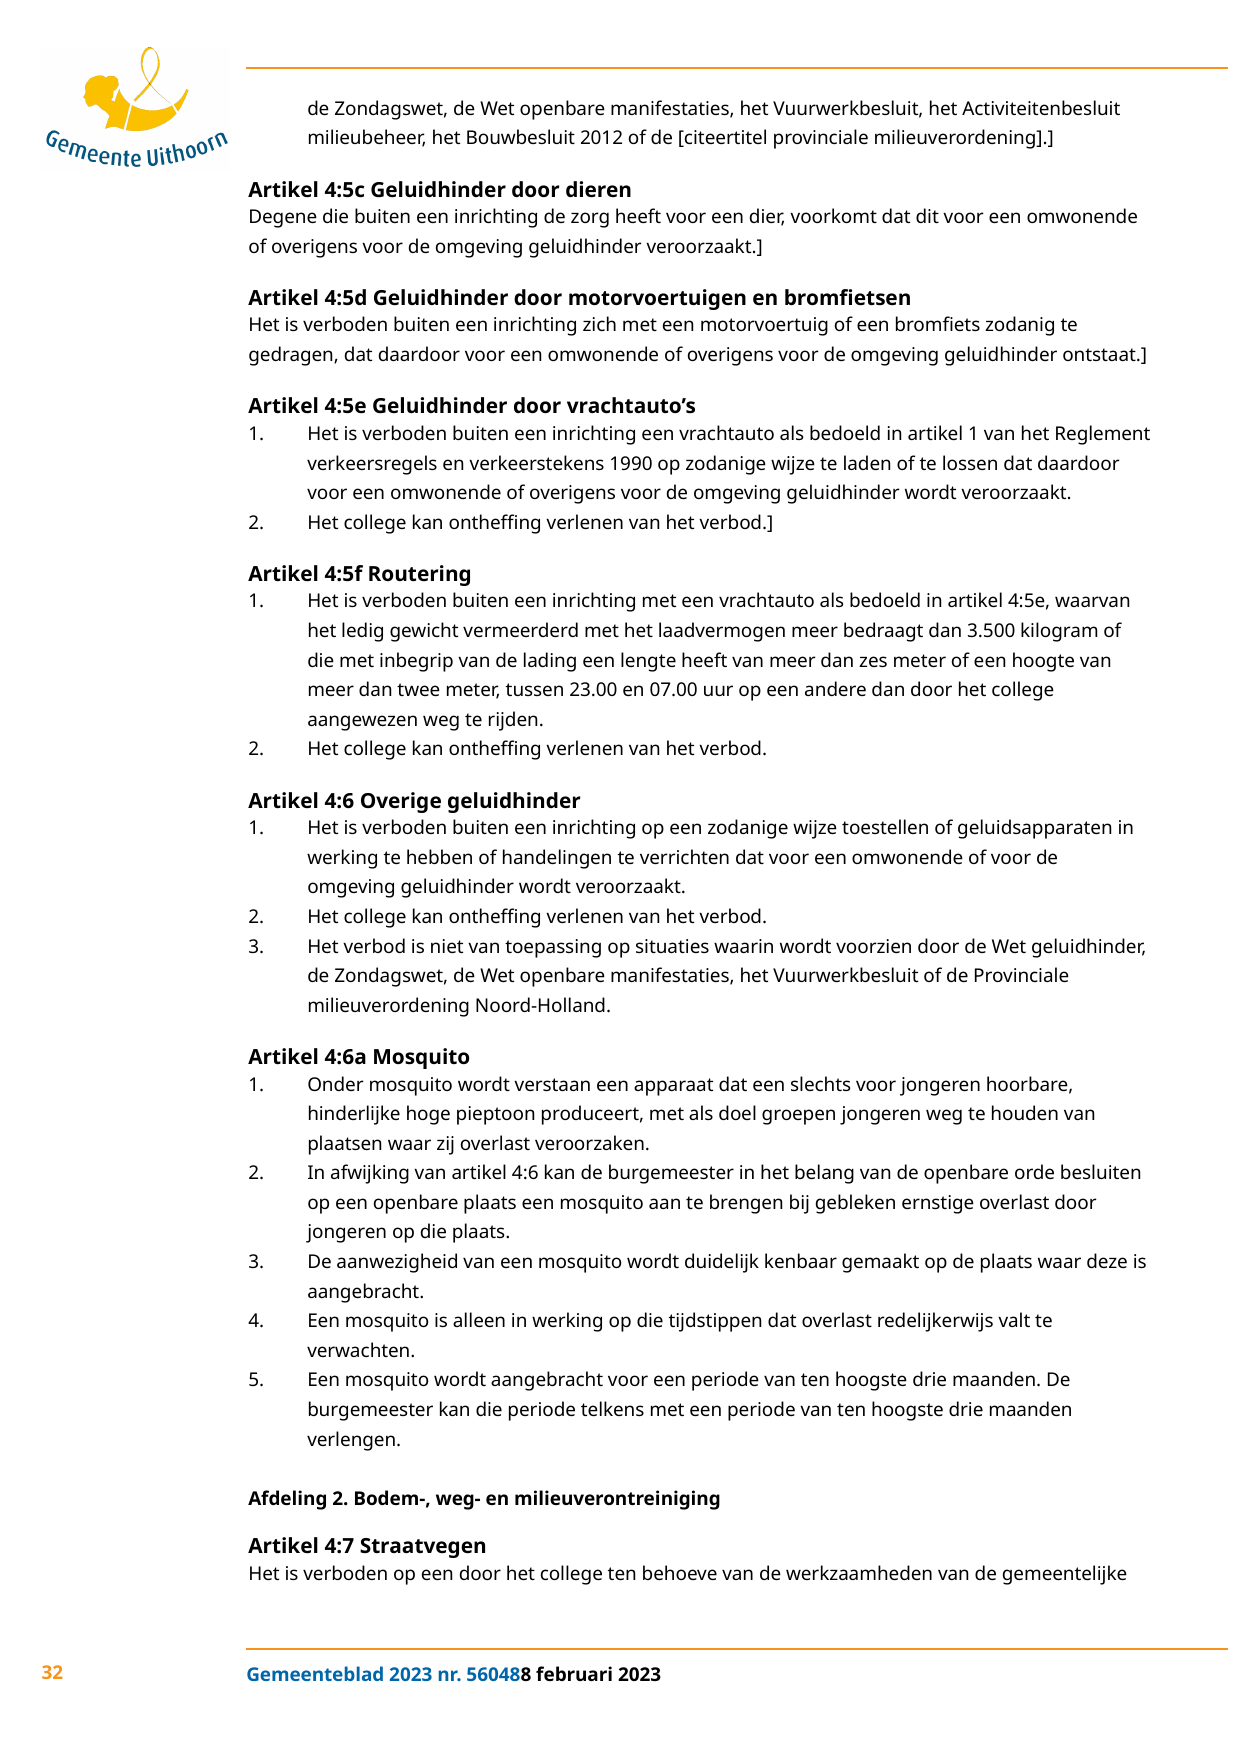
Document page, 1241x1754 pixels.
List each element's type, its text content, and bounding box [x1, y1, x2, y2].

list De aanwezigheid van een mosquito wordt duidelijk kenbaar gemaakt op de plaats waar deze is aangebracht. [248, 1248, 1152, 1304]
list Het verbod is niet van toepassing op situaties waarin wordt voorzien door de Wet geluidhinder, de Zondagswet, de Wet openbare manifestaties, het Vuurwerkbesluit of de Provinciale milieuverordening Noord-Holland. [248, 933, 1152, 1018]
text Artikel 4:6 Overige geluidhinder [248, 786, 1152, 814]
text Artikel 4:5c Geluidhinder door dieren [248, 175, 1152, 203]
text Degene die buiten een inrichting de zorg heeft voor een dier, voorkomt dat dit voor een omwonende of overigens voor de omgeving geluidhinder veroorzaakt.] [248, 203, 1152, 258]
list Onder mosquito wordt verstaan een apparaat dat een slechts voor jongeren hoorbare, hinderlijke hoge pieptoon produceert, met als doel groepen jongeren weg te houden van plaatsen waar zij overlast veroorzaken. [248, 1071, 1152, 1156]
text Artikel 4:5d Geluidhinder door motorvoertuigen en bromfietsen [248, 283, 1152, 312]
list de Zondagswet, de Wet openbare manifestaties, het Vuurwerkbesluit, het Activiteitenbesluit milieubeheer, het Bouwbesluit 2012 of de [citeertitel provinciale milieuverordening].] [248, 95, 1152, 150]
text Artikel 4:7 Straatvegen [248, 1532, 1152, 1560]
text Het is verboden op een door het college ten behoeve van de werkzaamheden van de gemeentelijke [248, 1560, 1152, 1586]
list In afwijking van artikel 4:6 kan de burgemeester in het belang van de openbare orde besluiten op een openbare plaats een mosquito aan te brengen bij gebleken ernstige overlast door jongeren op die plaats. [248, 1159, 1152, 1244]
picture [41, 47, 231, 172]
text Het is verboden buiten een inrichting zich met een motorvoertuig of een bromfiets zodanig te gedragen, dat daardoor voor een omwonende of overigens voor de omgeving geluidhinder ontstaat.] [248, 312, 1152, 367]
text Afdeling 2. Bodem-, weg- en milieuverontreiniging [248, 1485, 1152, 1511]
list Het college kan ontheffing verlenen van het verbod. [248, 903, 1152, 929]
list Een mosquito is alleen in werking op die tijdstippen dat overlast redelijkerwijs valt te verwachten. [248, 1307, 1152, 1363]
text Artikel 4:6a Mosquito [248, 1042, 1152, 1071]
text Artikel 4:5f Routering [248, 559, 1152, 588]
list Het is verboden buiten een inrichting op een zodanige wijze toestellen of geluidsapparaten in werking te hebben of handelingen te verrichten dat voor een omwonende of voor de omgeving geluidhinder wordt veroorzaakt. [248, 814, 1152, 899]
list Een mosquito wordt aangebracht voor een periode van ten hoogste drie maanden. De burgemeester kan die periode telkens met een periode van ten hoogste drie maanden verlengen. [248, 1367, 1152, 1452]
text Artikel 4:5e Geluidhinder door vrachtauto’s [248, 392, 1152, 420]
list Het college kan ontheffing verlenen van het verbod. [248, 736, 1152, 761]
list Het is verboden buiten een inrichting een vrachtauto als bedoeld in artikel 1 van het Reglement verkeersregels en verkeerstekens 1990 op zodanige wijze te laden of te lossen dat daardoor voor een omwonende of overigens voor de omgeving geluidhinder wordt veroorzaakt. [248, 420, 1152, 505]
list Het college kan ontheffing verlenen van het verbod.] [248, 509, 1152, 534]
list Het is verboden buiten een inrichting met een vrachtauto als bedoeld in artikel 4:5e, waarvan het ledig gewicht vermeerderd met het laadvermogen meer bedraagt dan 3.500 kilogram of die met inbegrip van de lading een lengte heeft van meer dan zes meter of een hoogte van meer dan twee meter, tussen 23.00 en 07.00 uur op een andere dan door het college aangewezen weg te rijden. [248, 588, 1152, 732]
